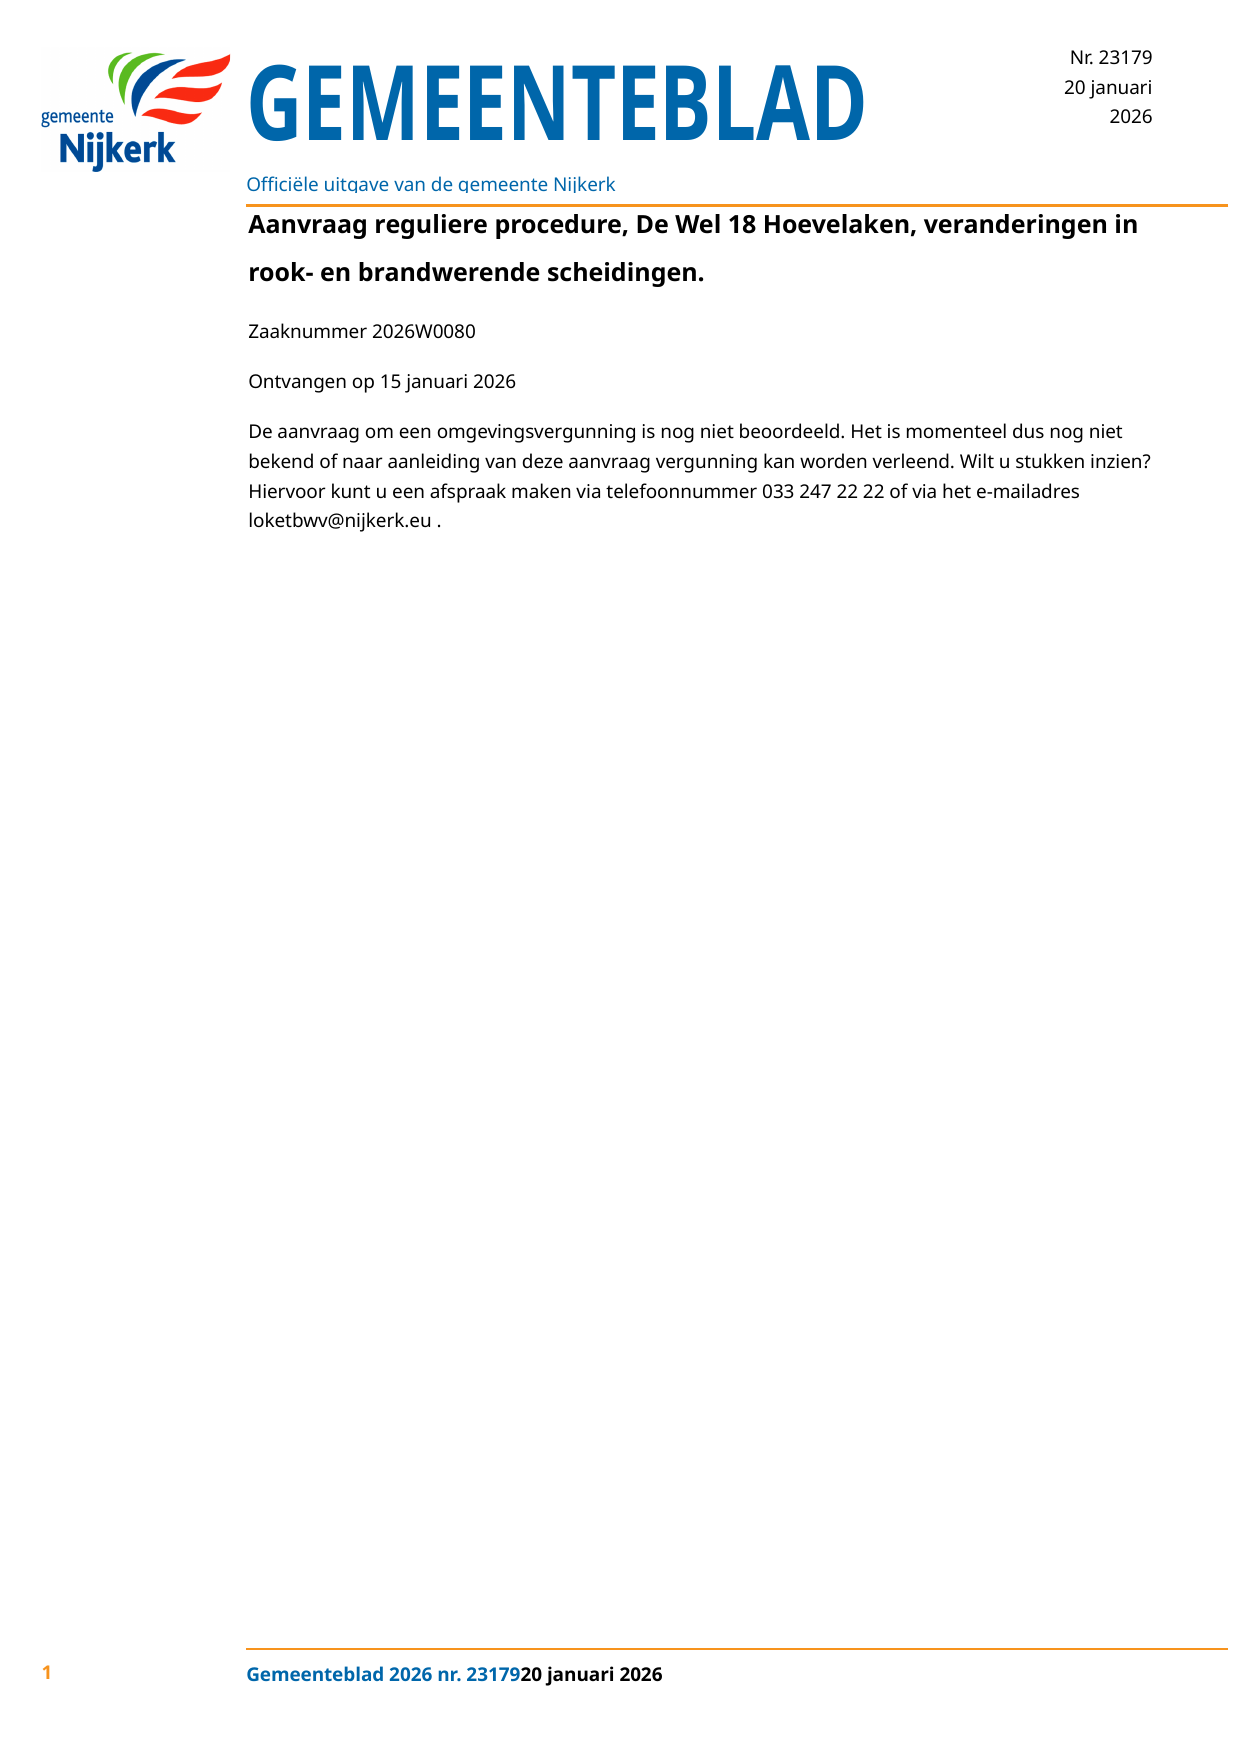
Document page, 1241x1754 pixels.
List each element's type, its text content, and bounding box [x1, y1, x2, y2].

text Zaaknummer 2026W0080 [248, 318, 1152, 344]
text Aanvraag reguliere procedure, De Wel 18 Hoevelaken, veranderingen in rook- en brandwerende scheidingen. [248, 207, 1152, 288]
picture [41, 47, 231, 172]
text Ontvangen op 15 januari 2026 [248, 368, 1152, 394]
text De aanvraag om een omgevingsvergunning is nog niet beoordeeld. Het is momenteel dus nog niet bekend of naar aanleiding van deze aanvraag vergunning kan worden verleend. Wilt u stukken inzien? Hiervoor kunt u een afspraak maken via telefoonnummer 033 247 22 22 of via het e-mailadres loketbwv@nijkerk.eu . [248, 419, 1152, 533]
